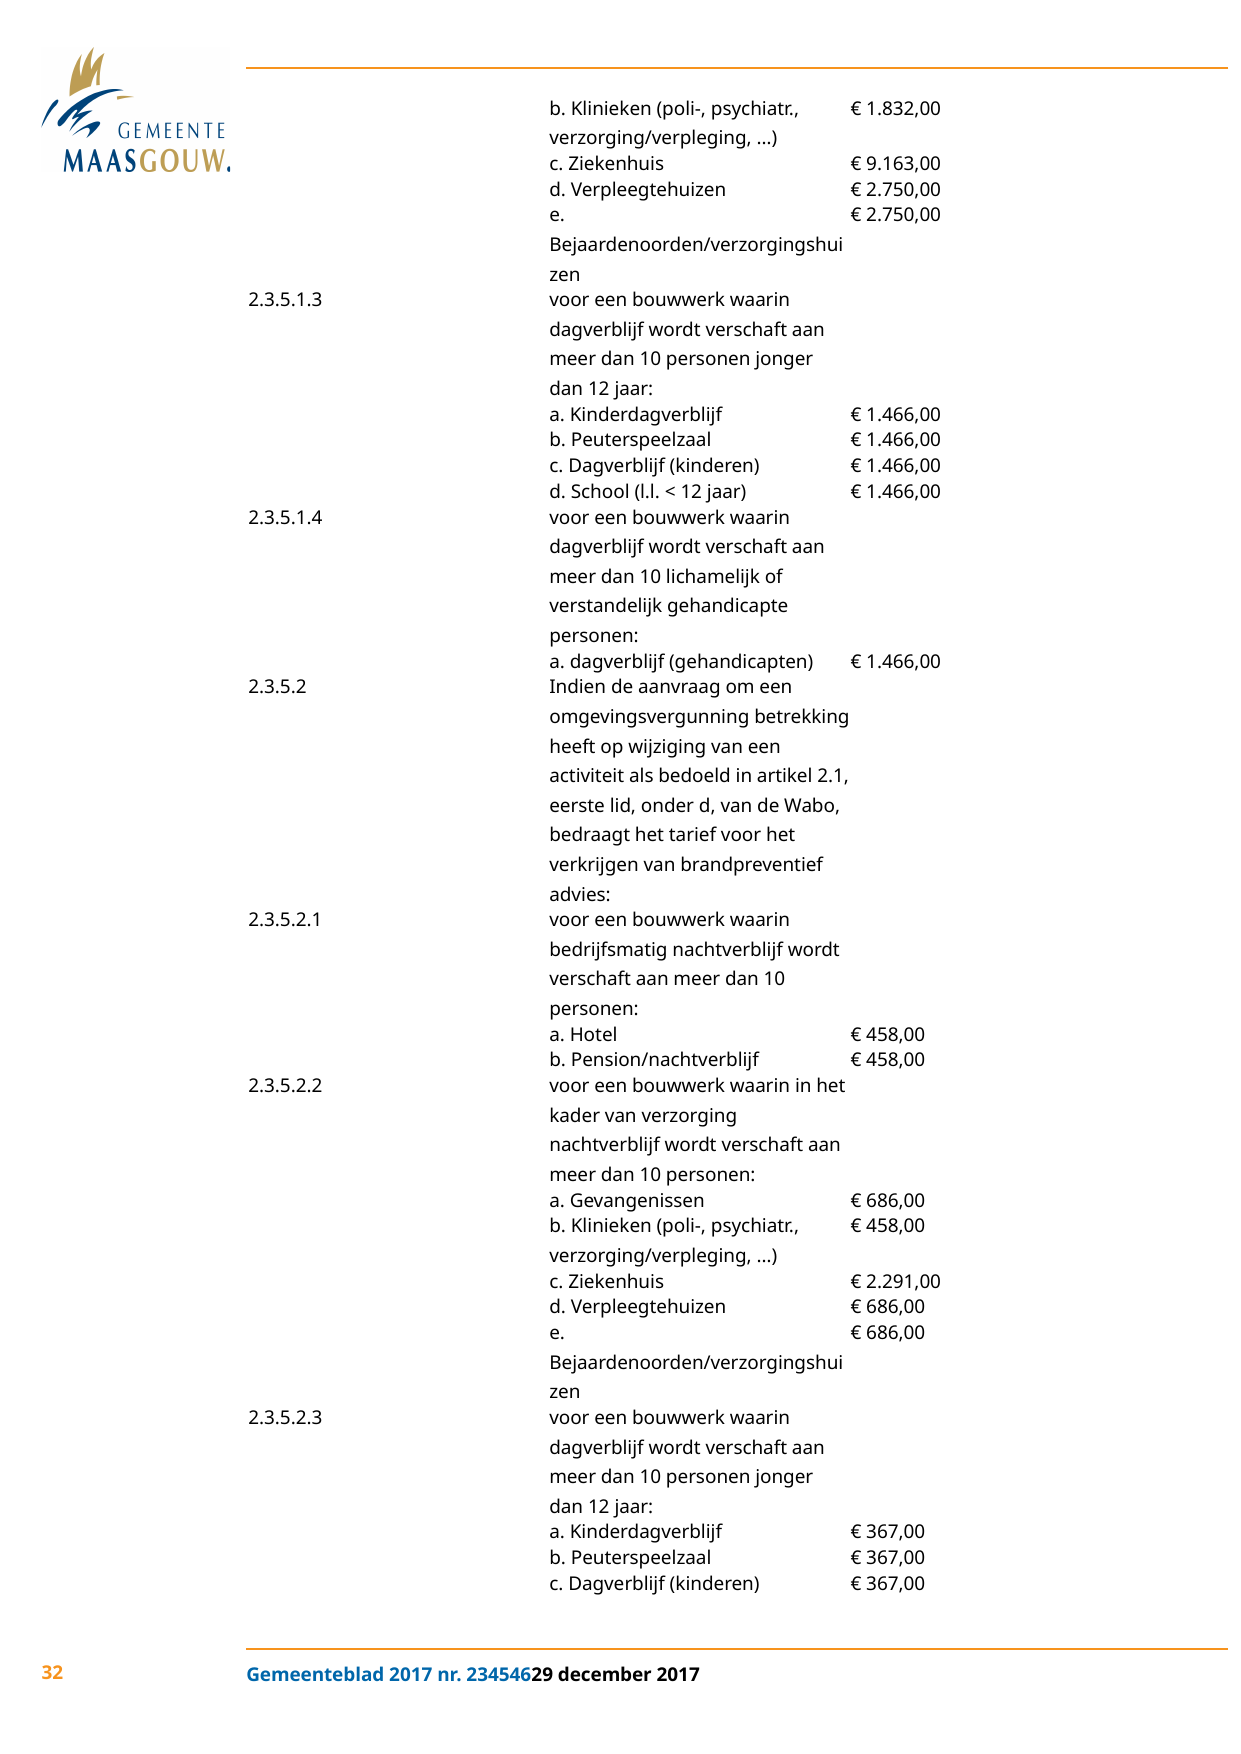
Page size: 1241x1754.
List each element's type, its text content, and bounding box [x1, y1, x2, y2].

table_cell c. Dagverblijf (kinderen) [549, 453, 850, 478]
table_cell a. dagverblijf (gehandicapten) [549, 648, 850, 674]
table_cell € 1.466,00 [850, 401, 1152, 427]
table_cell [248, 1187, 549, 1213]
table_cell c. Ziekenhuis [549, 150, 850, 176]
table_cell [248, 1294, 549, 1319]
table_cell € 1.466,00 [850, 478, 1152, 504]
table_cell € 1.466,00 [850, 427, 1152, 452]
table_cell d. School (l.l. < 12 jaar) [549, 478, 850, 504]
table_cell [248, 202, 549, 286]
table_cell [850, 1073, 1152, 1187]
table_cell e. Bejaardenoorden/verzorgingshuizen [549, 202, 850, 286]
table_cell [248, 1319, 549, 1404]
table_cell € 367,00 [850, 1519, 1152, 1544]
table_cell € 1.466,00 [850, 648, 1152, 674]
table_cell 2.3.5.1.4 [248, 504, 549, 648]
table_cell € 458,00 [850, 1213, 1152, 1268]
table_cell a. Gevangenissen [549, 1187, 850, 1213]
table_cell 2.3.5.2.2 [248, 1073, 549, 1187]
table_cell € 686,00 [850, 1319, 1152, 1404]
table_cell € 2.291,00 [850, 1268, 1152, 1294]
table_cell € 1.832,00 [850, 95, 1152, 150]
table_cell b. Klinieken (poli-, psychiatr., verzorging/verpleging, …) [549, 1213, 850, 1268]
table_cell 2.3.5.2.1 [248, 906, 549, 1021]
table_cell € 2.750,00 [850, 202, 1152, 286]
table_cell voor een bouwwerk waarin dagverblijf wordt verschaft aan meer dan 10 lichamelijk of verstandelijk gehandicapte personen: [549, 504, 850, 648]
table_cell [248, 176, 549, 202]
table_cell voor een bouwwerk waarin dagverblijf wordt verschaft aan meer dan 10 personen jonger dan 12 jaar: [549, 1404, 850, 1519]
table_cell [248, 1519, 549, 1544]
table_cell 2.3.5.2 [248, 674, 549, 906]
table_cell voor een bouwwerk waarin bedrijfsmatig nachtverblijf wordt verschaft aan meer dan 10 personen: [549, 906, 850, 1021]
table_cell [850, 906, 1152, 1021]
table_cell € 2.750,00 [850, 176, 1152, 202]
table_cell € 367,00 [850, 1570, 1152, 1596]
table_cell voor een bouwwerk waarin in het kader van verzorging nachtverblijf wordt verschaft aan meer dan 10 personen: [549, 1073, 850, 1187]
table_cell b. Klinieken (poli-, psychiatr., verzorging/verpleging, …) [549, 95, 850, 150]
table_cell [248, 95, 549, 150]
table_cell Indien de aanvraag om een omgevingsvergunning betrekking heeft op wijziging van een activiteit als bedoeld in artikel 2.1, eerste lid, onder d, van de Wabo, bedraagt het tarief voor het verkrijgen van brandpreventief advies: [549, 674, 850, 906]
table_cell [248, 1545, 549, 1570]
table_cell [248, 1213, 549, 1268]
table_cell e. Bejaardenoorden/verzorgingshuizen [549, 1319, 850, 1404]
table_cell d. Verpleegtehuizen [549, 176, 850, 202]
table_cell [248, 1570, 549, 1596]
table_cell c. Dagverblijf (kinderen) [549, 1570, 850, 1596]
table_cell [850, 504, 1152, 648]
table_cell b. Peuterspeelzaal [549, 1545, 850, 1570]
picture [41, 47, 231, 172]
table_cell [248, 478, 549, 504]
table_cell 2.3.5.1.3 [248, 286, 549, 401]
table_cell b. Peuterspeelzaal [549, 427, 850, 452]
table_cell [248, 150, 549, 176]
table_cell a. Kinderdagverblijf [549, 1519, 850, 1544]
table_cell € 458,00 [850, 1047, 1152, 1072]
table_cell [248, 1268, 549, 1294]
table_cell [850, 674, 1152, 906]
table_cell [248, 1047, 549, 1072]
table_cell [248, 648, 549, 674]
table_cell [248, 427, 549, 452]
table_cell a. Kinderdagverblijf [549, 401, 850, 427]
table_cell € 686,00 [850, 1294, 1152, 1319]
table_cell c. Ziekenhuis [549, 1268, 850, 1294]
table_cell € 367,00 [850, 1545, 1152, 1570]
table_cell voor een bouwwerk waarin dagverblijf wordt verschaft aan meer dan 10 personen jonger dan 12 jaar: [549, 286, 850, 401]
table_cell € 458,00 [850, 1021, 1152, 1047]
table_cell [850, 1404, 1152, 1519]
table_cell [248, 401, 549, 427]
table_cell d. Verpleegtehuizen [549, 1294, 850, 1319]
table_cell b. Pension/nachtverblijf [549, 1047, 850, 1072]
table_cell € 1.466,00 [850, 453, 1152, 478]
table_cell [248, 1021, 549, 1047]
table_cell € 686,00 [850, 1187, 1152, 1213]
table_cell 2.3.5.2.3 [248, 1404, 549, 1519]
table_cell [248, 453, 549, 478]
table_cell € 9.163,00 [850, 150, 1152, 176]
table_cell [850, 286, 1152, 401]
table_cell a. Hotel [549, 1021, 850, 1047]
